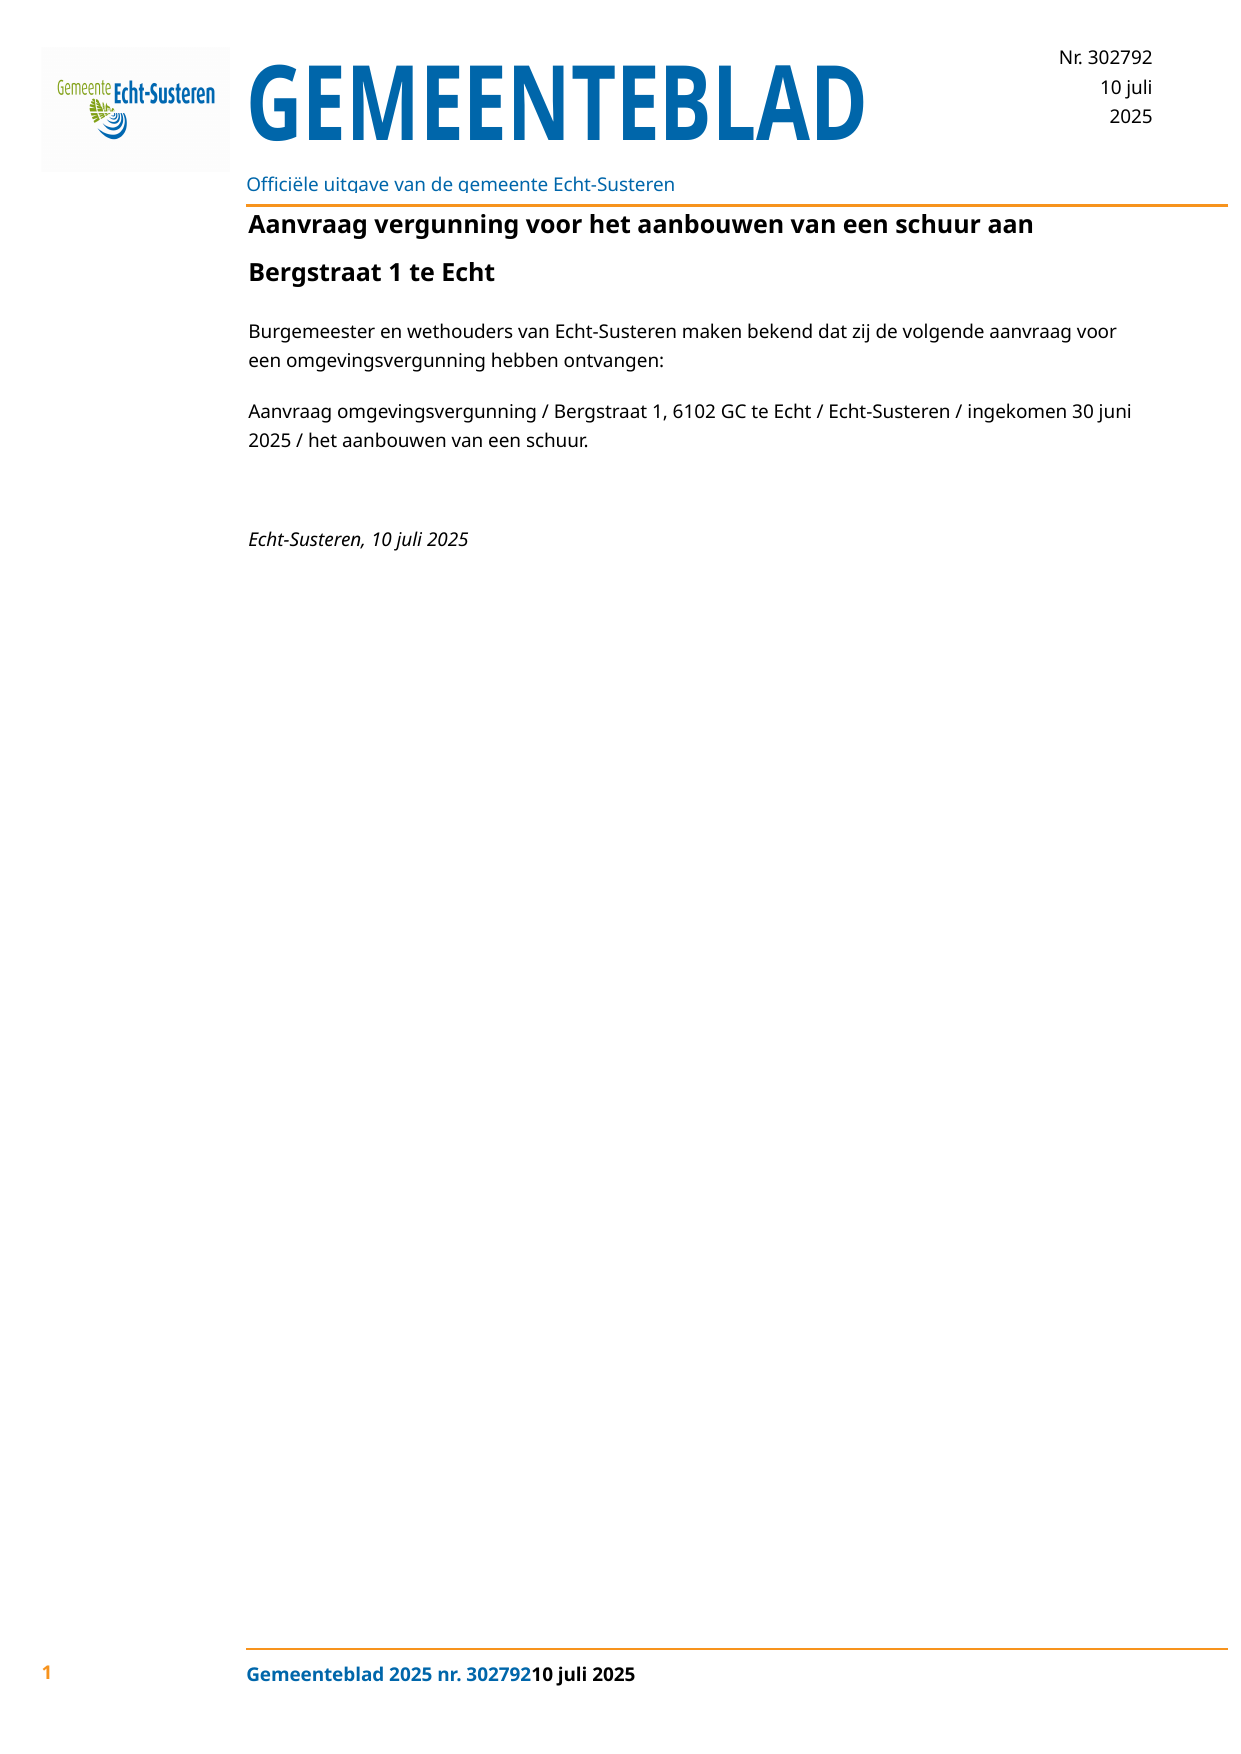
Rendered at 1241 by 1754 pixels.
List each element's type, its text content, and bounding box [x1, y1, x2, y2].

text Burgemeester en wethouders van Echt-Susteren maken bekend dat zij de volgende aanvraag voor een omgevingsvergunning hebben ontvangen: [248, 318, 1152, 373]
picture [41, 47, 231, 172]
text Aanvraag vergunning voor het aanbouwen van een schuur aan Bergstraat 1 te Echt [248, 207, 1152, 288]
text Echt-Susteren, 10 juli 2025 [248, 526, 1152, 551]
text Aanvraag omgevingsvergunning / Bergstraat 1, 6102 GC te Echt / Echt-Susteren / ingekomen 30 juni 2025 / het aanbouwen van een schuur. [248, 398, 1152, 453]
